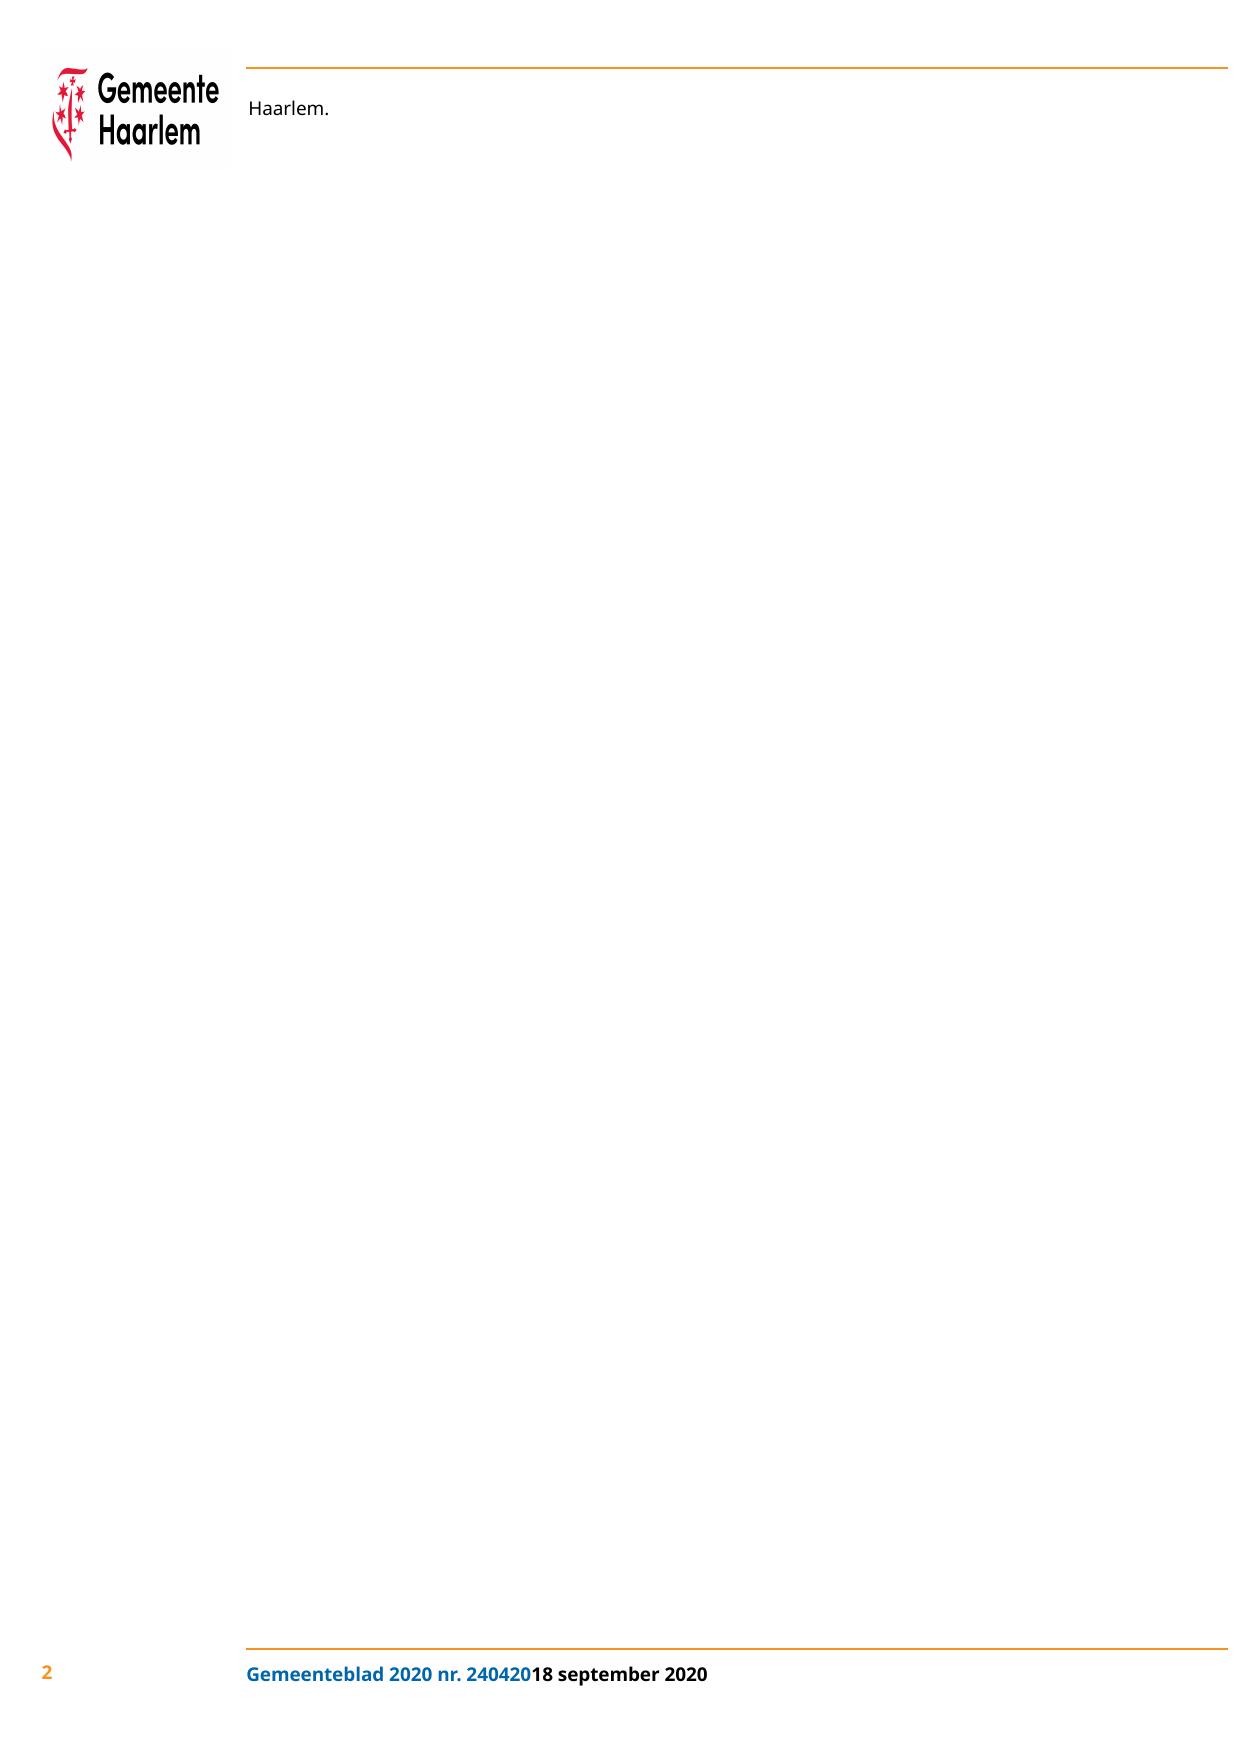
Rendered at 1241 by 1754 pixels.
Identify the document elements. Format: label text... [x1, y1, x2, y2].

text Haarlem. [248, 95, 1152, 121]
picture [41, 47, 231, 172]
